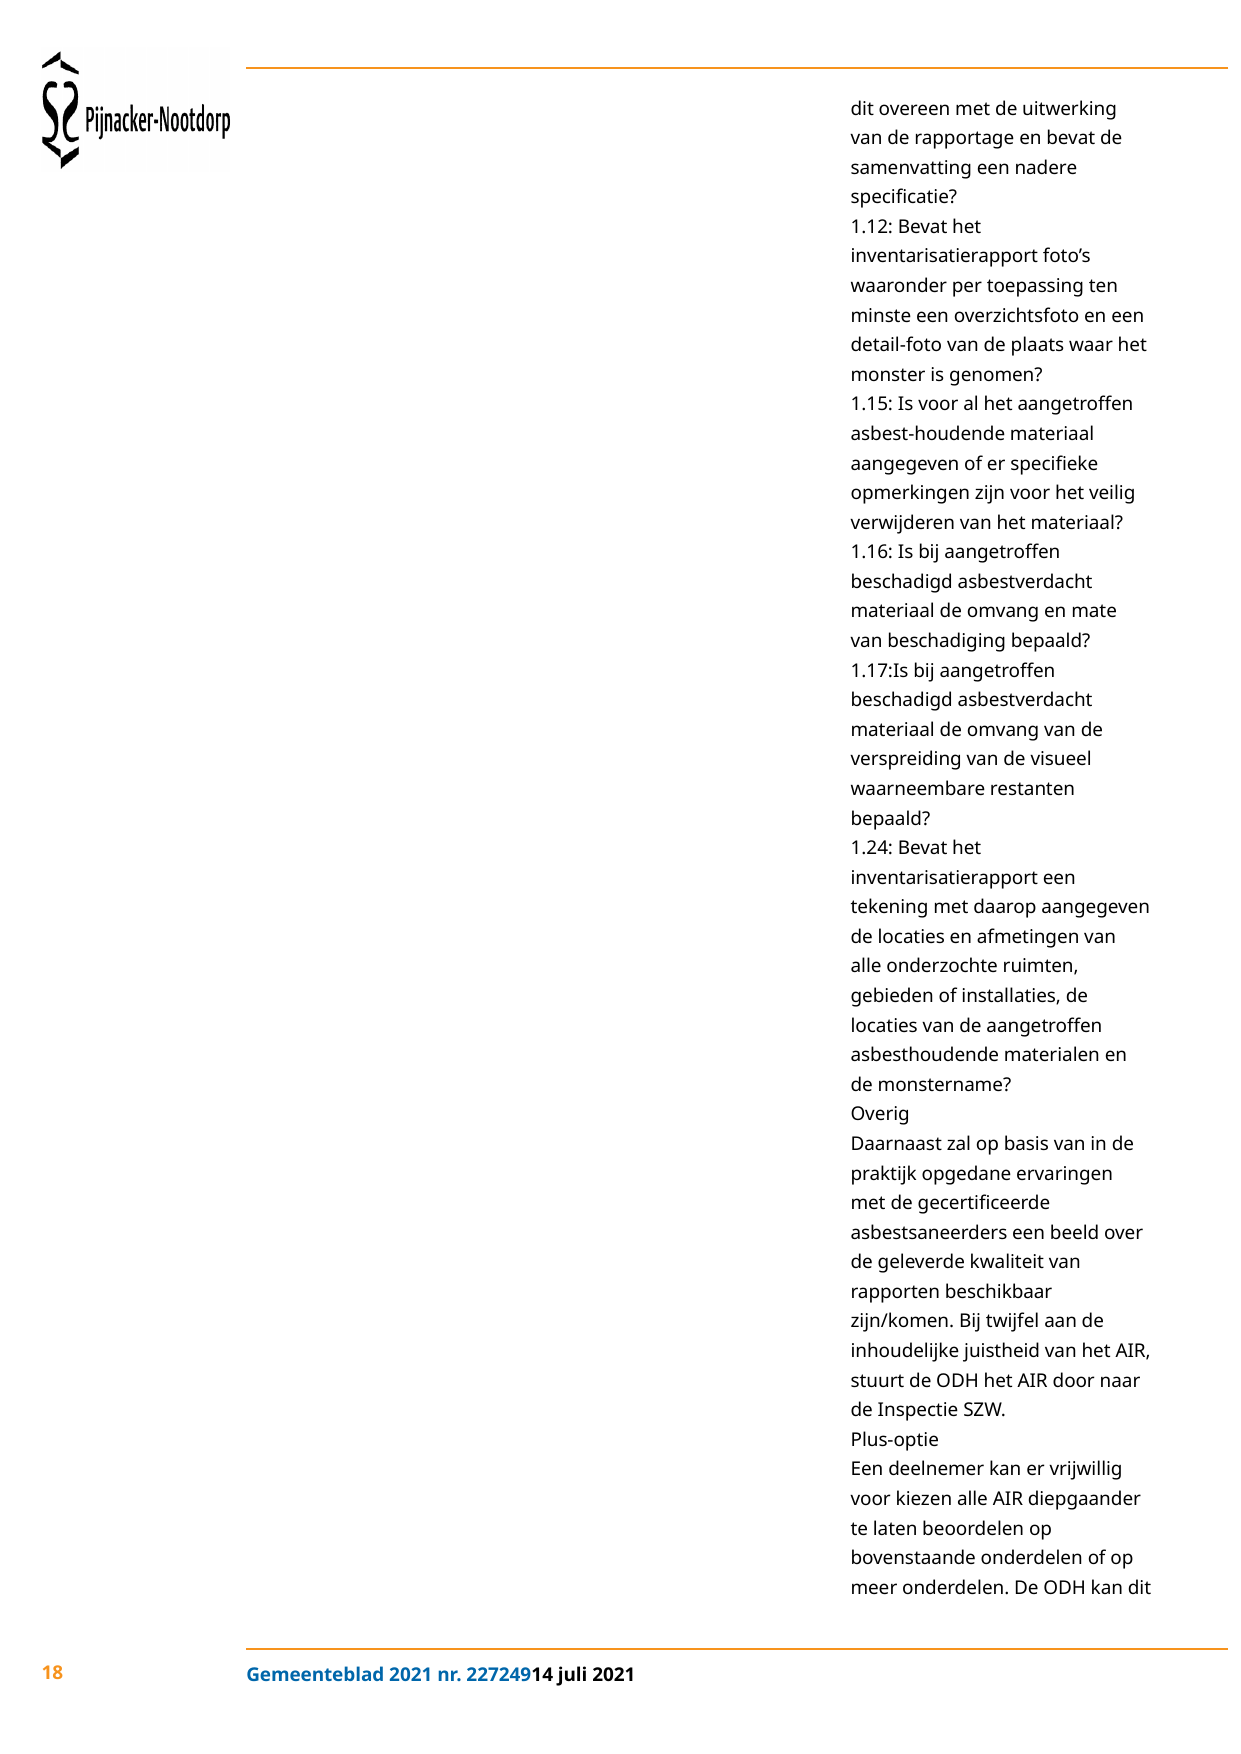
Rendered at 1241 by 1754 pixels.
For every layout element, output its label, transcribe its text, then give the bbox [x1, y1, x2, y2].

picture [41, 47, 231, 172]
table_cell [549, 95, 850, 1600]
table_cell [248, 95, 549, 1600]
table_cell dit overeen met de uitwerking van de rapportage en bevat de samenvatting een nadere specificatie? 1.12: Bevat het inventarisatierapport foto’s waaronder per toepassing ten minste een overzichtsfoto en een detail-foto van de plaats waar het monster is genomen? 1.15: Is voor al het aangetroffen asbest-houdende materiaal aangegeven of er specifieke opmerkingen zijn voor het veilig verwijderen van het materiaal? 1.16: Is bij aangetroffen beschadigd asbestverdacht materiaal de omvang en mate van beschadiging bepaald? 1.17:Is bij aangetroffen beschadigd asbestverdacht materiaal de omvang van de verspreiding van de visueel waarneembare restanten bepaald? 1.24: Bevat het inventarisatierapport een tekening met daarop aangegeven de locaties en afmetingen van alle onderzochte ruimten, gebieden of installaties, de locaties van de aangetroffen asbesthoudende materialen en de monstername? Overig Daarnaast zal op basis van in de praktijk opgedane ervaringen met de gecertificeerde asbestsaneerders een beeld over de geleverde kwaliteit van rapporten beschikbaar zijn/komen. Bij twijfel aan de inhoudelijke juistheid van het AIR, stuurt de ODH het AIR door naar de Inspectie SZW. Plus-optie Een deelnemer kan er vrijwillig voor kiezen alle AIR diepgaander te laten beoordelen op bovenstaande onderdelen of op meer onderdelen. De ODH kan dit [850, 95, 1152, 1600]
